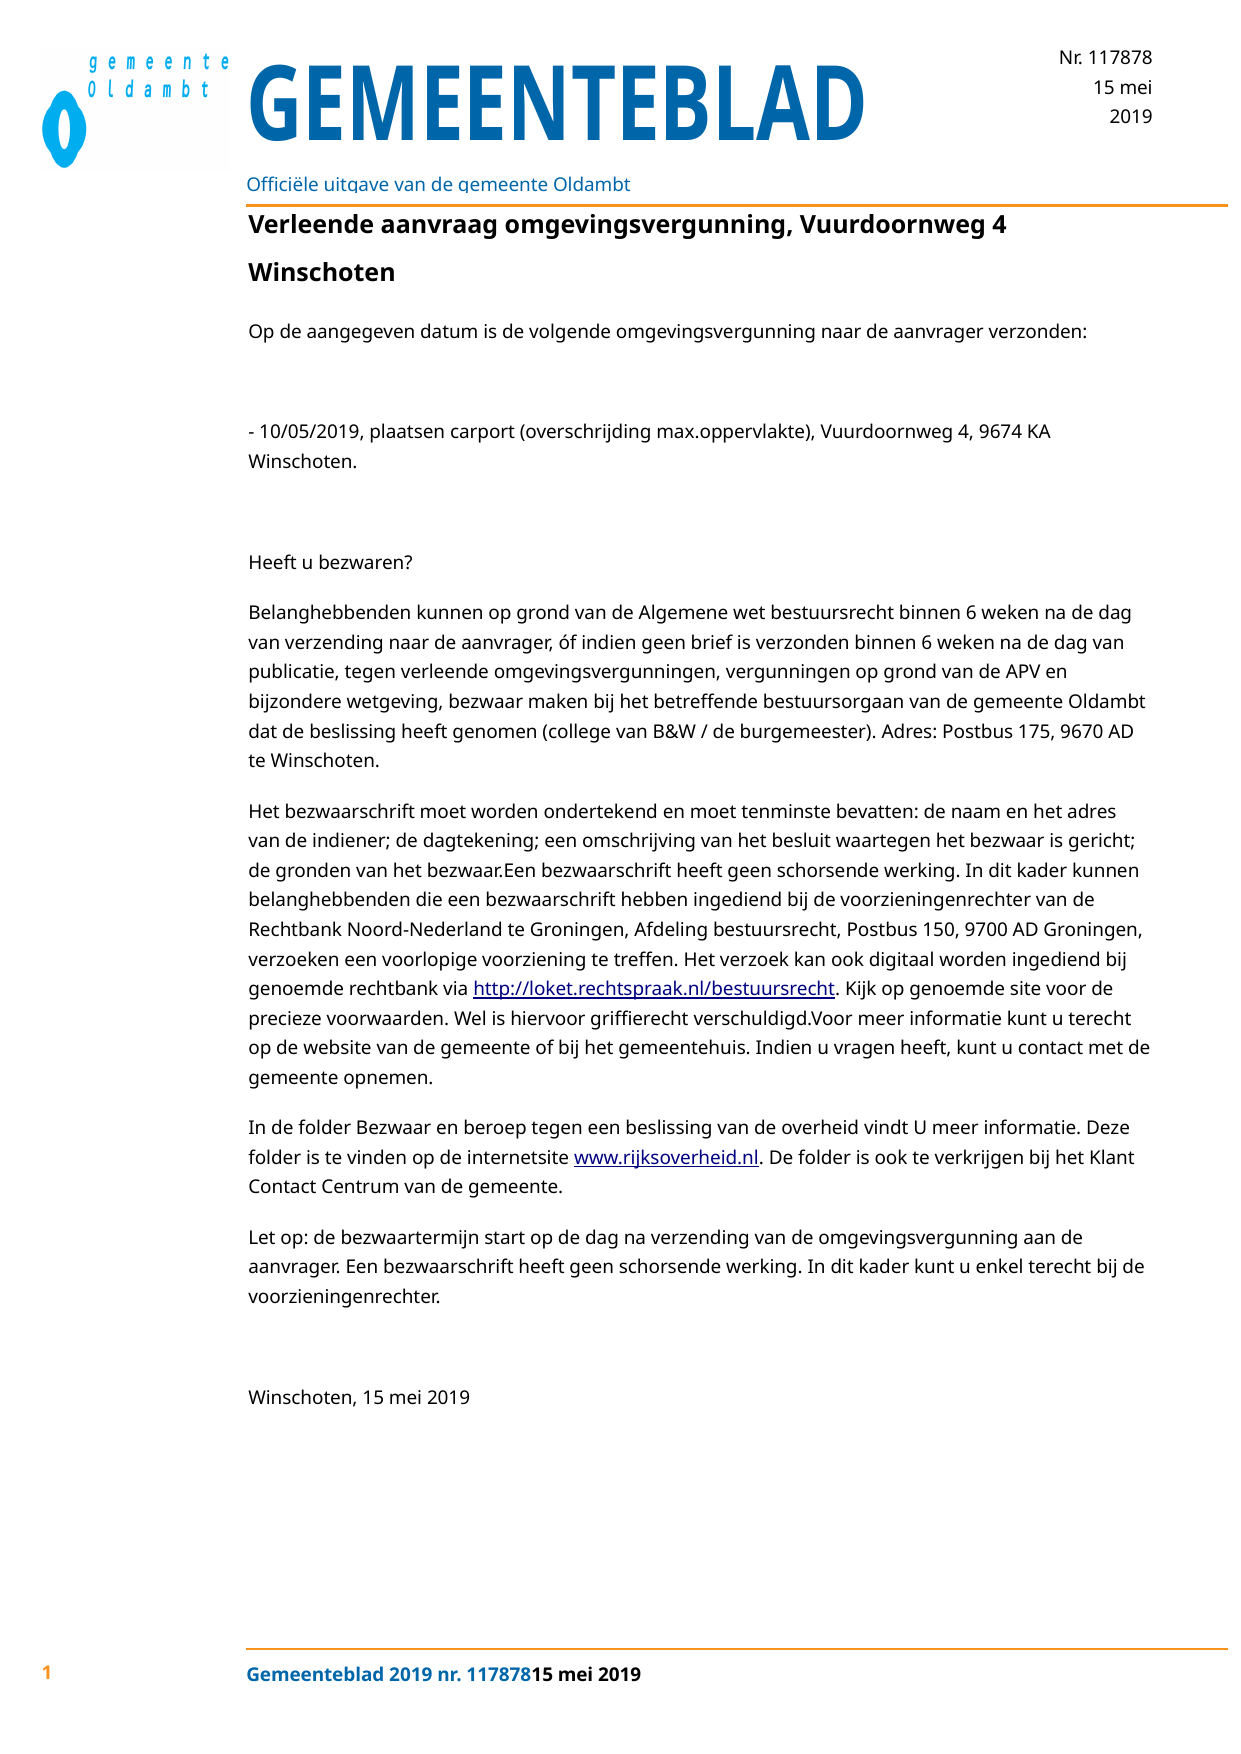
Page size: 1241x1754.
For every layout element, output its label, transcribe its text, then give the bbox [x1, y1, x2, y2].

text In de folder Bezwaar en beroep tegen een beslissing van de overheid vindt U meer informatie. Deze folder is te vinden op de internetsite www.rijksoverheid.nl. De folder is ook te verkrijgen bij het Klant Contact Centrum van de gemeente. [248, 1114, 1152, 1199]
text Winschoten, 15 mei 2019 [248, 1384, 1152, 1410]
text Op de aangegeven datum is de volgende omgevingsvergunning naar de aanvrager verzonden: [248, 318, 1152, 344]
text Belanghebbenden kunnen op grond van de Algemene wet bestuursrecht binnen 6 weken na de dag van verzending naar de aanvrager, óf indien geen brief is verzonden binnen 6 weken na de dag van publicatie, tegen verleende omgevingsvergunningen, vergunningen op grond van de APV en bijzondere wetgeving, bezwaar maken bij het betreffende bestuursorgaan van de gemeente Oldambt dat de beslissing heeft genomen (college van B&W / de burgemeester). Adres: Postbus 175, 9670 AD te Winschoten. [248, 599, 1152, 773]
text Verleende aanvraag omgevingsvergunning, Vuurdoornweg 4 Winschoten [248, 207, 1152, 288]
text Let op: de bezwaartermijn start op de dag na verzending van de omgevingsvergunning aan de aanvrager. Een bezwaarschrift heeft geen schorsende werking. In dit kader kunt u enkel terecht bij de voorzieningenrechter. [248, 1224, 1152, 1309]
text Heeft u bezwaren? [248, 549, 1152, 575]
picture [41, 47, 231, 172]
text Het bezwaarschrift moet worden ondertekend en moet tenminste bevatten: de naam en het adres van de indiener; de dagtekening; een omschrijving van het besluit waartegen het bezwaar is gericht; de gronden van het bezwaar.Een bezwaarschrift heeft geen schorsende werking. In dit kader kunnen belanghebbenden die een bezwaarschrift hebben ingediend bij de voorzieningenrechter van de Rechtbank Noord-Nederland te Groningen, Afdeling bestuursrecht, Postbus 150, 9700 AD Groningen, verzoeken een voorlopige voorziening te treffen. Het verzoek kan ook digitaal worden ingediend bij genoemde rechtbank via http://loket.rechtspraak.nl/bestuursrecht. Kijk op genoemde site voor de precieze voorwaarden. Wel is hiervoor griffierecht verschuldigd.Voor meer informatie kunt u terecht op de website van de gemeente of bij het gemeentehuis. Indien u vragen heeft, kunt u contact met de gemeente opnemen. [248, 798, 1152, 1090]
text - 10/05/2019, plaatsen carport (overschrijding max.oppervlakte), Vuurdoornweg 4, 9674 KA Winschoten. [248, 419, 1152, 474]
